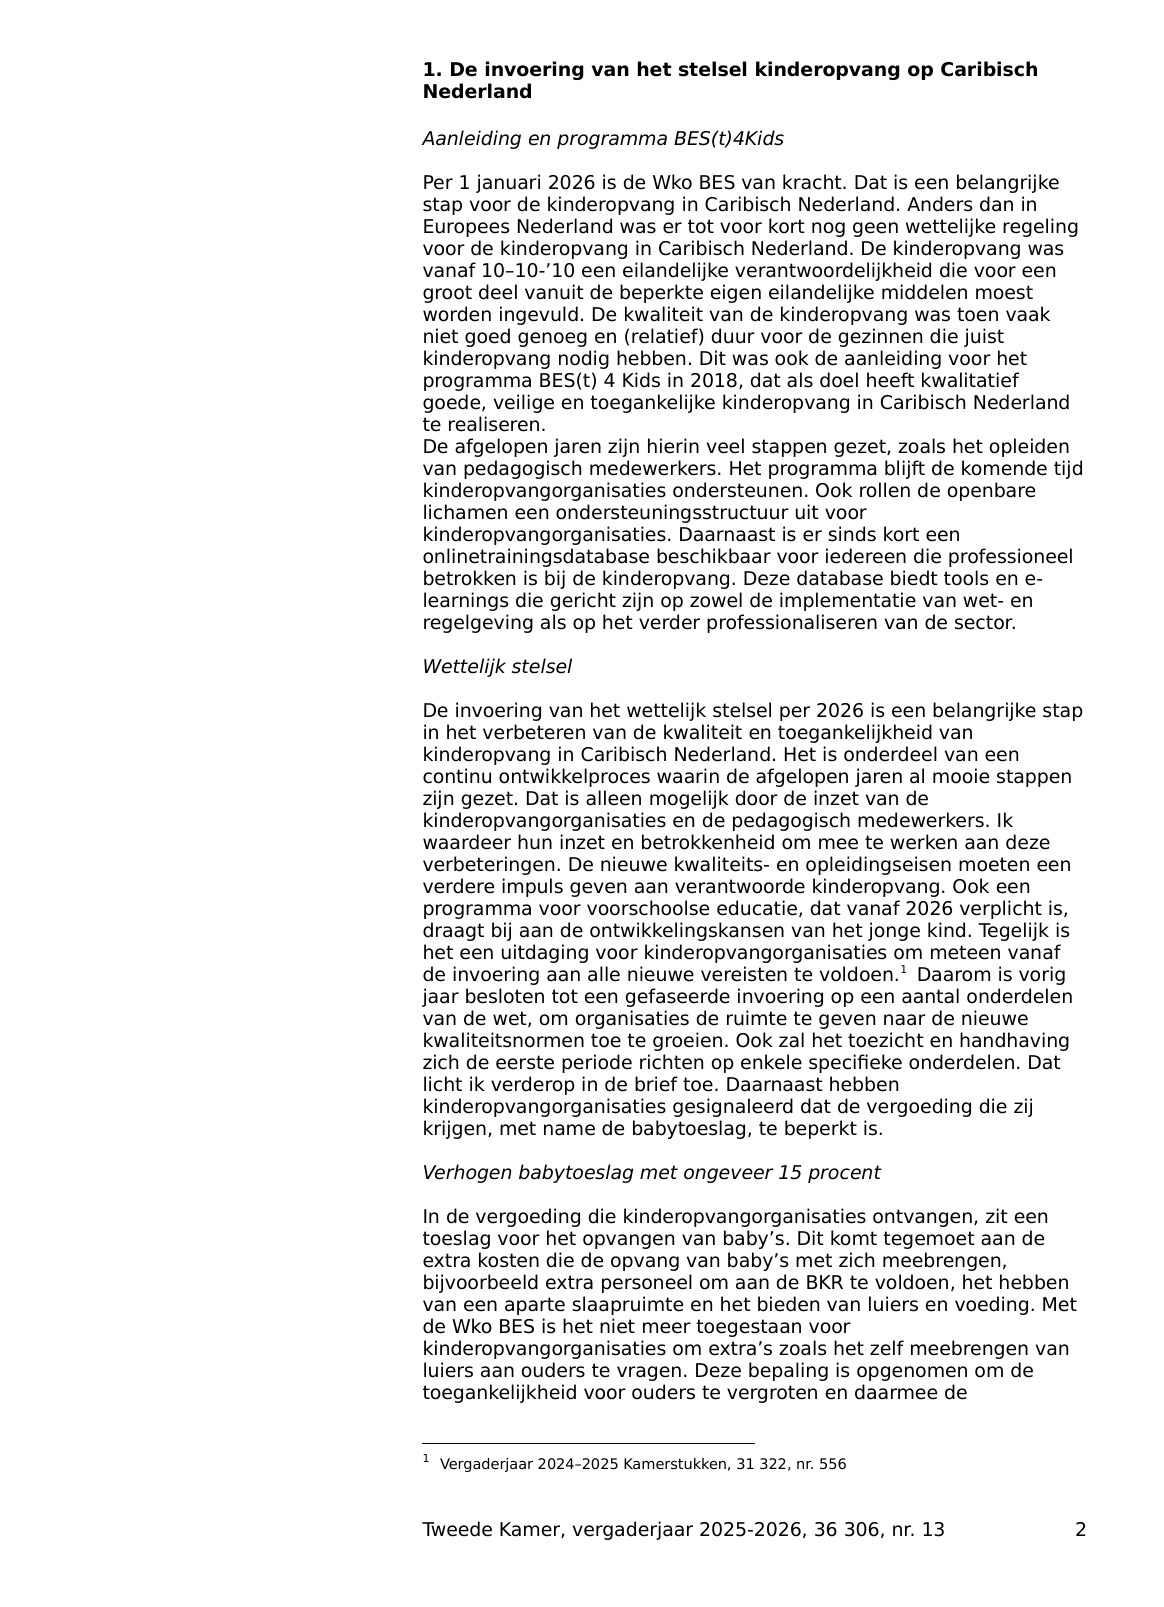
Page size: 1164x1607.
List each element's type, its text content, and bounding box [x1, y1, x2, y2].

text De invoering van het wettelijk stelsel per 2026 is een belangrijke stap in het verbeteren van de kwaliteit en toegankelijkheid van kinderopvang in Caribisch Nederland. Het is onderdeel van een continu ontwikkelproces waarin de afgelopen jaren al mooie stappen zijn gezet. Dat is alleen mogelijk door de inzet van de kinderopvangorganisaties en de pedagogisch medewerkers. Ik waardeer hun inzet en betrokkenheid om mee te werken aan deze verbeteringen. De nieuwe kwaliteits- en opleidingseisen moeten een verdere impuls geven aan verantwoorde kinderopvang. Ook een programma voor voorschoolse educatie, dat vanaf 2026 verplicht is, draagt bij aan de ontwikkelingskansen van het jonge kind. Tegelijk is het een uitdaging voor kinderopvangorganisaties om meteen vanaf de invoering aan alle nieuwe vereisten te voldoen. Daarom is vorig jaar besloten tot een gefaseerde invoering op een aantal onderdelen van de wet, om organisaties de ruimte te geven naar de nieuwe kwaliteitsnormen toe te groeien. Ook zal het toezicht en handhaving zich de eerste periode richten op enkele specifieke onderdelen. Dat licht ik verderop in de brief toe. Daarnaast hebben kinderopvangorganisaties gesignaleerd dat de vergoeding die zij krijgen, met name de babytoeslag, te beperkt is. [422, 700, 1087, 1140]
subtitle Verhogen babytoeslag met ongeveer 15 procent [422, 1162, 1087, 1184]
text Vergaderjaar 2024–2025 Kamerstukken, 31 322, nr. 556 [422, 1452, 1087, 1474]
subtitle 1. De invoering van het stelsel kinderopvang op Caribisch Nederland [422, 59, 1087, 103]
subtitle Wettelijk stelsel [422, 656, 1087, 678]
text In de vergoeding die kinderopvangorganisaties ontvangen, zit een toeslag voor het opvangen van baby’s. Dit komt tegemoet aan de extra kosten die de opvang van baby’s met zich meebrengen, bijvoorbeeld extra personeel om aan de BKR te voldoen, het hebben van een aparte slaapruimte en het bieden van luiers en voeding. Met de Wko BES is het niet meer toegestaan voor kinderopvangorganisaties om extra’s zoals het zelf meebrengen van luiers aan ouders te vragen. Deze bepaling is opgenomen om de toegankelijkheid voor ouders te vergroten en daarmee de [422, 1206, 1087, 1404]
text De afgelopen jaren zijn hierin veel stappen gezet, zoals het opleiden van pedagogisch medewerkers. Het programma blijft de komende tijd kinderopvangorganisaties ondersteunen. Ook rollen de openbare lichamen een ondersteuningsstructuur uit voor kinderopvangorganisaties. Daarnaast is er sinds kort een onlinetrainingsdatabase beschikbaar voor iedereen die professioneel betrokken is bij de kinderopvang. Deze database biedt tools en e-learnings die gericht zijn op zowel de implementatie van wet- en regelgeving als op het verder professionaliseren van de sector. [422, 436, 1087, 634]
text Per 1 januari 2026 is de Wko BES van kracht. Dat is een belangrijke stap voor de kinderopvang in Caribisch Nederland. Anders dan in Europees Nederland was er tot voor kort nog geen wettelijke regeling voor de kinderopvang in Caribisch Nederland. De kinderopvang was vanaf 10–10-’10 een eilandelijke verantwoordelijkheid die voor een groot deel vanuit de beperkte eigen eilandelijke middelen moest worden ingevuld. De kwaliteit van de kinderopvang was toen vaak niet goed genoeg en (relatief) duur voor de gezinnen die juist kinderopvang nodig hebben. Dit was ook de aanleiding voor het programma BES(t) 4 Kids in 2018, dat als doel heeft kwalitatief goede, veilige en toegankelijke kinderopvang in Caribisch Nederland te realiseren. [422, 172, 1087, 436]
subtitle Aanleiding en programma BES(t)4Kids [422, 128, 1087, 150]
